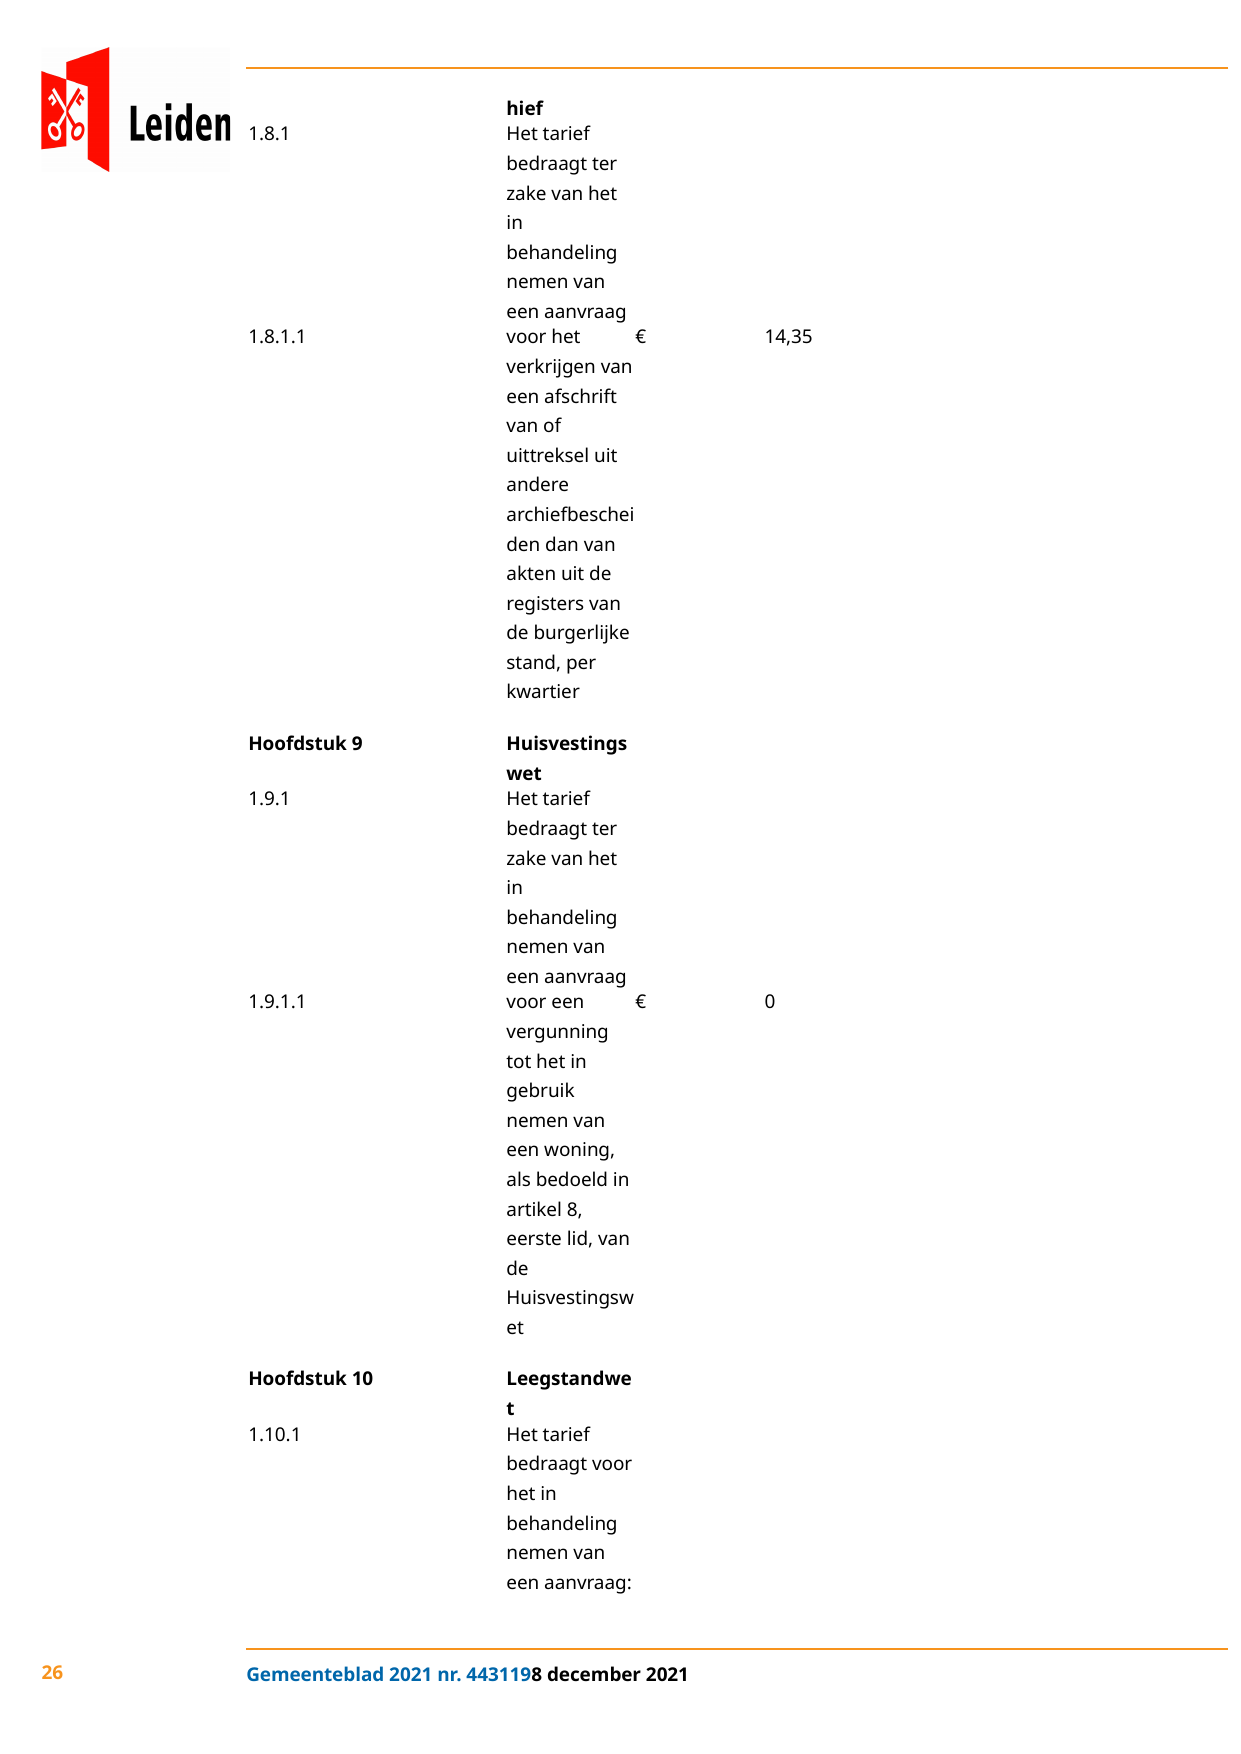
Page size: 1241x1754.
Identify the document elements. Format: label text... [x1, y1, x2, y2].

table_cell [764, 730, 1022, 786]
table_cell [764, 1421, 1022, 1594]
table_cell Het tarief bedraagt ter zake van het in behandeling nemen van een aanvraag [506, 121, 635, 324]
table_cell [635, 1340, 764, 1366]
table_cell voor het verkrijgen van een afschrift van of uittreksel uit andere archiefbescheiden dan van akten uit de registers van de burgerlijke stand, per kwartier [506, 324, 635, 704]
table_cell [764, 705, 1022, 730]
table_cell 14,35 [764, 324, 1022, 704]
table_cell [506, 705, 635, 730]
table_cell [248, 95, 506, 121]
table_cell 1.8.1.1 [248, 324, 506, 704]
table_cell [248, 1340, 506, 1366]
table_cell 1.9.1.1 [248, 989, 506, 1340]
table_cell [506, 1340, 635, 1366]
table_cell [764, 121, 1022, 324]
table_cell € [635, 324, 764, 704]
table_cell [764, 786, 1022, 989]
table_cell 1.8.1 [248, 121, 506, 324]
table_cell Huisvestingswet [506, 730, 635, 786]
table_cell [635, 1366, 764, 1421]
table_cell Het tarief bedraagt ter zake van het in behandeling nemen van een aanvraag [506, 786, 635, 989]
table_cell [764, 1340, 1022, 1366]
table_cell [635, 95, 764, 121]
table_cell [635, 730, 764, 786]
picture [41, 47, 231, 172]
table_cell hief [506, 95, 635, 121]
table_cell [764, 1366, 1022, 1421]
table_cell [635, 786, 764, 989]
table_cell [248, 705, 506, 730]
table_cell 1.10.1 [248, 1421, 506, 1594]
table_cell € [635, 989, 764, 1340]
table_cell Hoofdstuk 9 [248, 730, 506, 786]
table_cell [635, 121, 764, 324]
table_cell 0 [764, 989, 1022, 1340]
table_cell Hoofdstuk 10 [248, 1366, 506, 1421]
table_cell [635, 1421, 764, 1594]
table_cell 1.9.1 [248, 786, 506, 989]
table_cell [764, 95, 1022, 121]
table_cell voor een vergunning tot het in gebruik nemen van een woning, als bedoeld in artikel 8, eerste lid, van de Huisvestingswet [506, 989, 635, 1340]
table_cell [635, 705, 764, 730]
table_cell Leegstandwet [506, 1366, 635, 1421]
table_cell Het tarief bedraagt voor het in behandeling nemen van een aanvraag: [506, 1421, 635, 1594]
